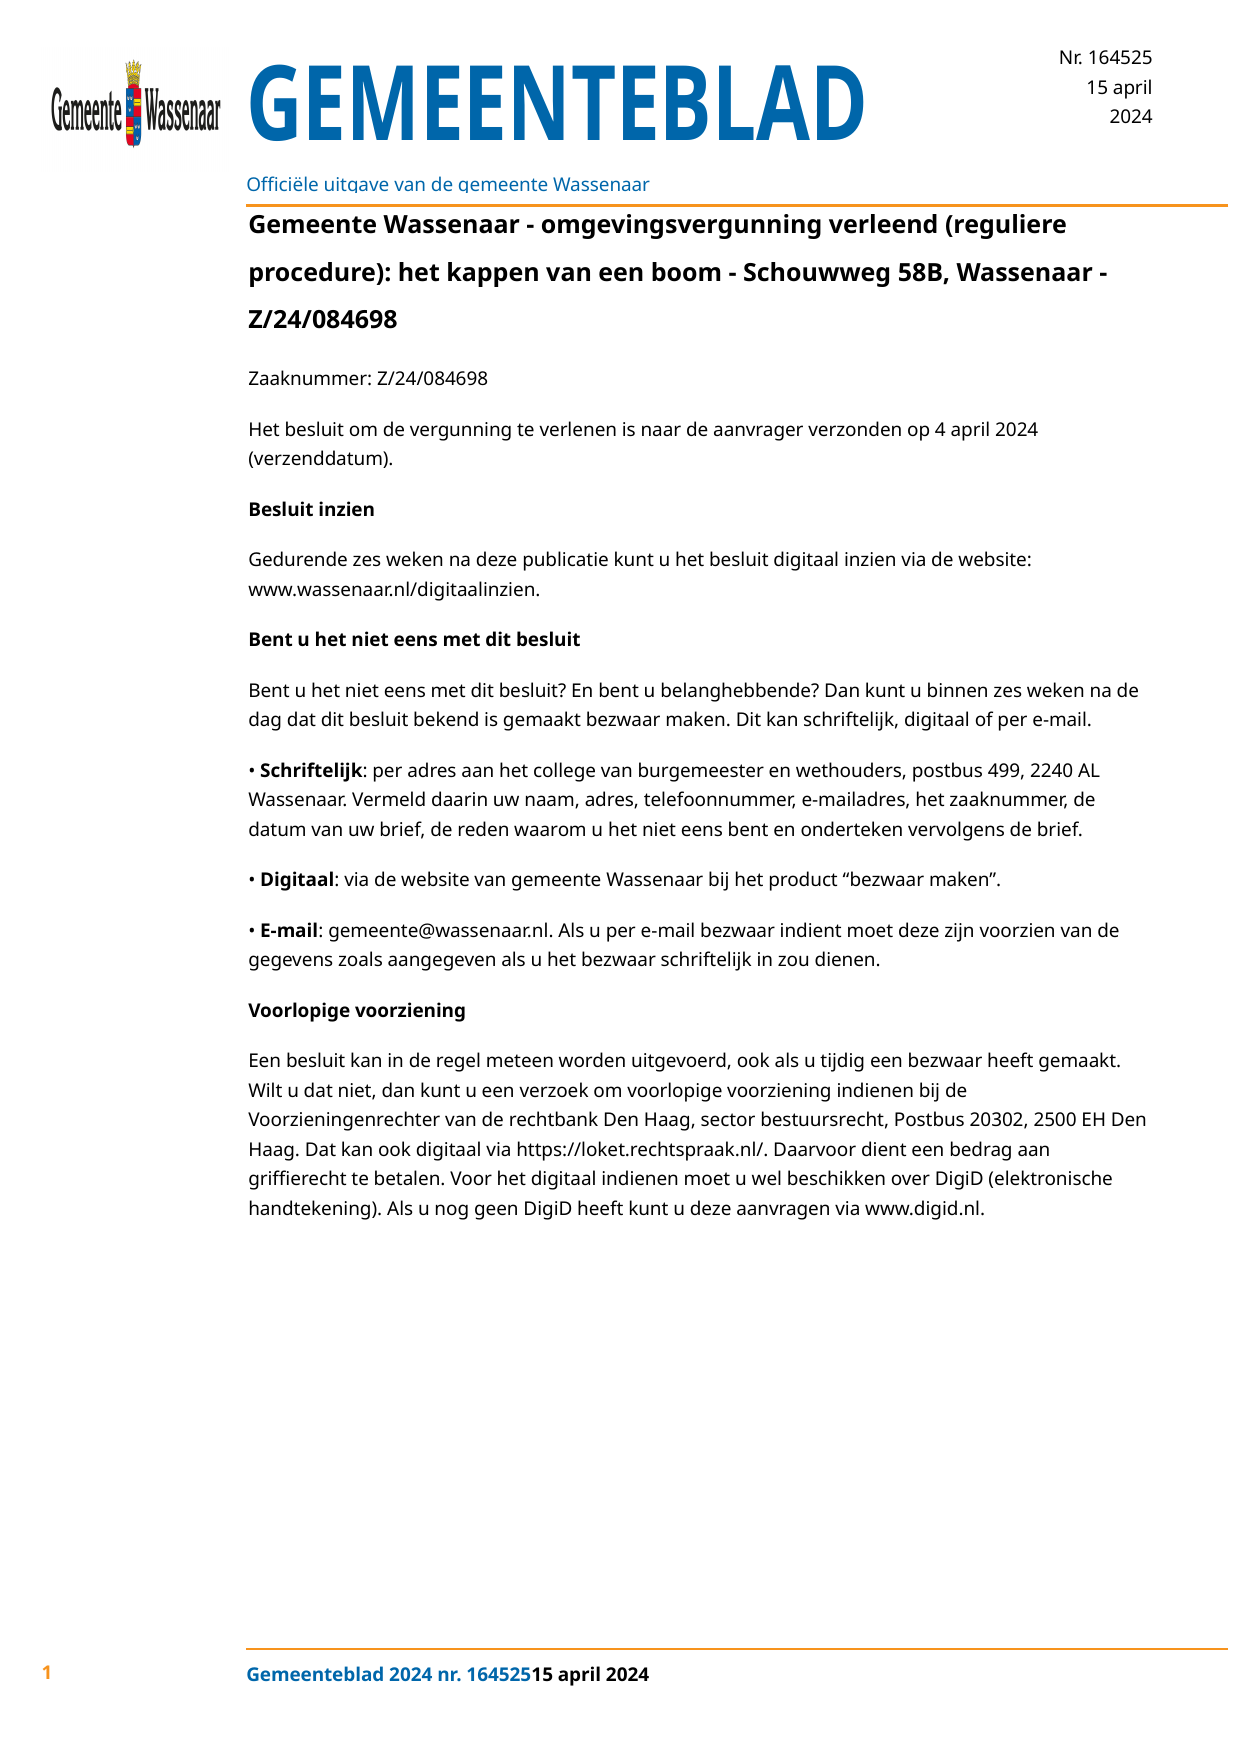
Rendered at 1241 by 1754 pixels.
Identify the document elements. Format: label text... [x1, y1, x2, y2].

text Gedurende zes weken na deze publicatie kunt u het besluit digitaal inzien via de website: www.wassenaar.nl/digitaalinzien. [248, 546, 1152, 602]
text • Digitaal: via de website van gemeente Wassenaar bij het product “bezwaar maken”. [248, 866, 1152, 892]
text • E-mail: gemeente@wassenaar.nl. Als u per e-mail bezwaar indient moet deze zijn voorzien van de gegevens zoals aangegeven als u het bezwaar schriftelijk in zou dienen. [248, 917, 1152, 972]
text • Schriftelijk: per adres aan het college van burgemeester en wethouders, postbus 499, 2240 AL Wassenaar. Vermeld daarin uw naam, adres, telefoonnummer, e-mailadres, het zaaknummer, de datum van uw brief, de reden waarom u het niet eens bent en onderteken vervolgens de brief. [248, 757, 1152, 842]
picture [41, 47, 231, 172]
text Het besluit om de vergunning te verlenen is naar de aanvrager verzonden op 4 april 2024 (verzenddatum). [248, 416, 1152, 471]
text Gemeente Wassenaar - omgevingsvergunning verleend (reguliere procedure): het kappen van een boom - Schouwweg 58B, Wassenaar - Z/24/084698 [248, 207, 1152, 336]
text Besluit inzien [248, 496, 1152, 522]
text Zaaknummer: Z/24/084698 [248, 366, 1152, 391]
text Een besluit kan in de regel meteen worden uitgevoerd, ook als u tijdig een bezwaar heeft gemaakt. Wilt u dat niet, dan kunt u een verzoek om voorlopige voorziening indienen bij de Voorzieningenrechter van de rechtbank Den Haag, sector bestuursrecht, Postbus 20302, 2500 EH Den Haag. Dat kan ook digitaal via https://loket.rechtspraak.nl/. Daarvoor dient een bedrag aan griffierecht te betalen. Voor het digitaal indienen moet u wel beschikken over DigiD (elektronische handtekening). Als u nog geen DigiD heeft kunt u deze aanvragen via www.digid.nl. [248, 1047, 1152, 1221]
text Voorlopige voorziening [248, 997, 1152, 1022]
text Bent u het niet eens met dit besluit [248, 626, 1152, 652]
text Bent u het niet eens met dit besluit? En bent u belanghebbende? Dan kunt u binnen zes weken na de dag dat dit besluit bekend is gemaakt bezwaar maken. Dit kan schriftelijk, digitaal of per e-mail. [248, 677, 1152, 732]
